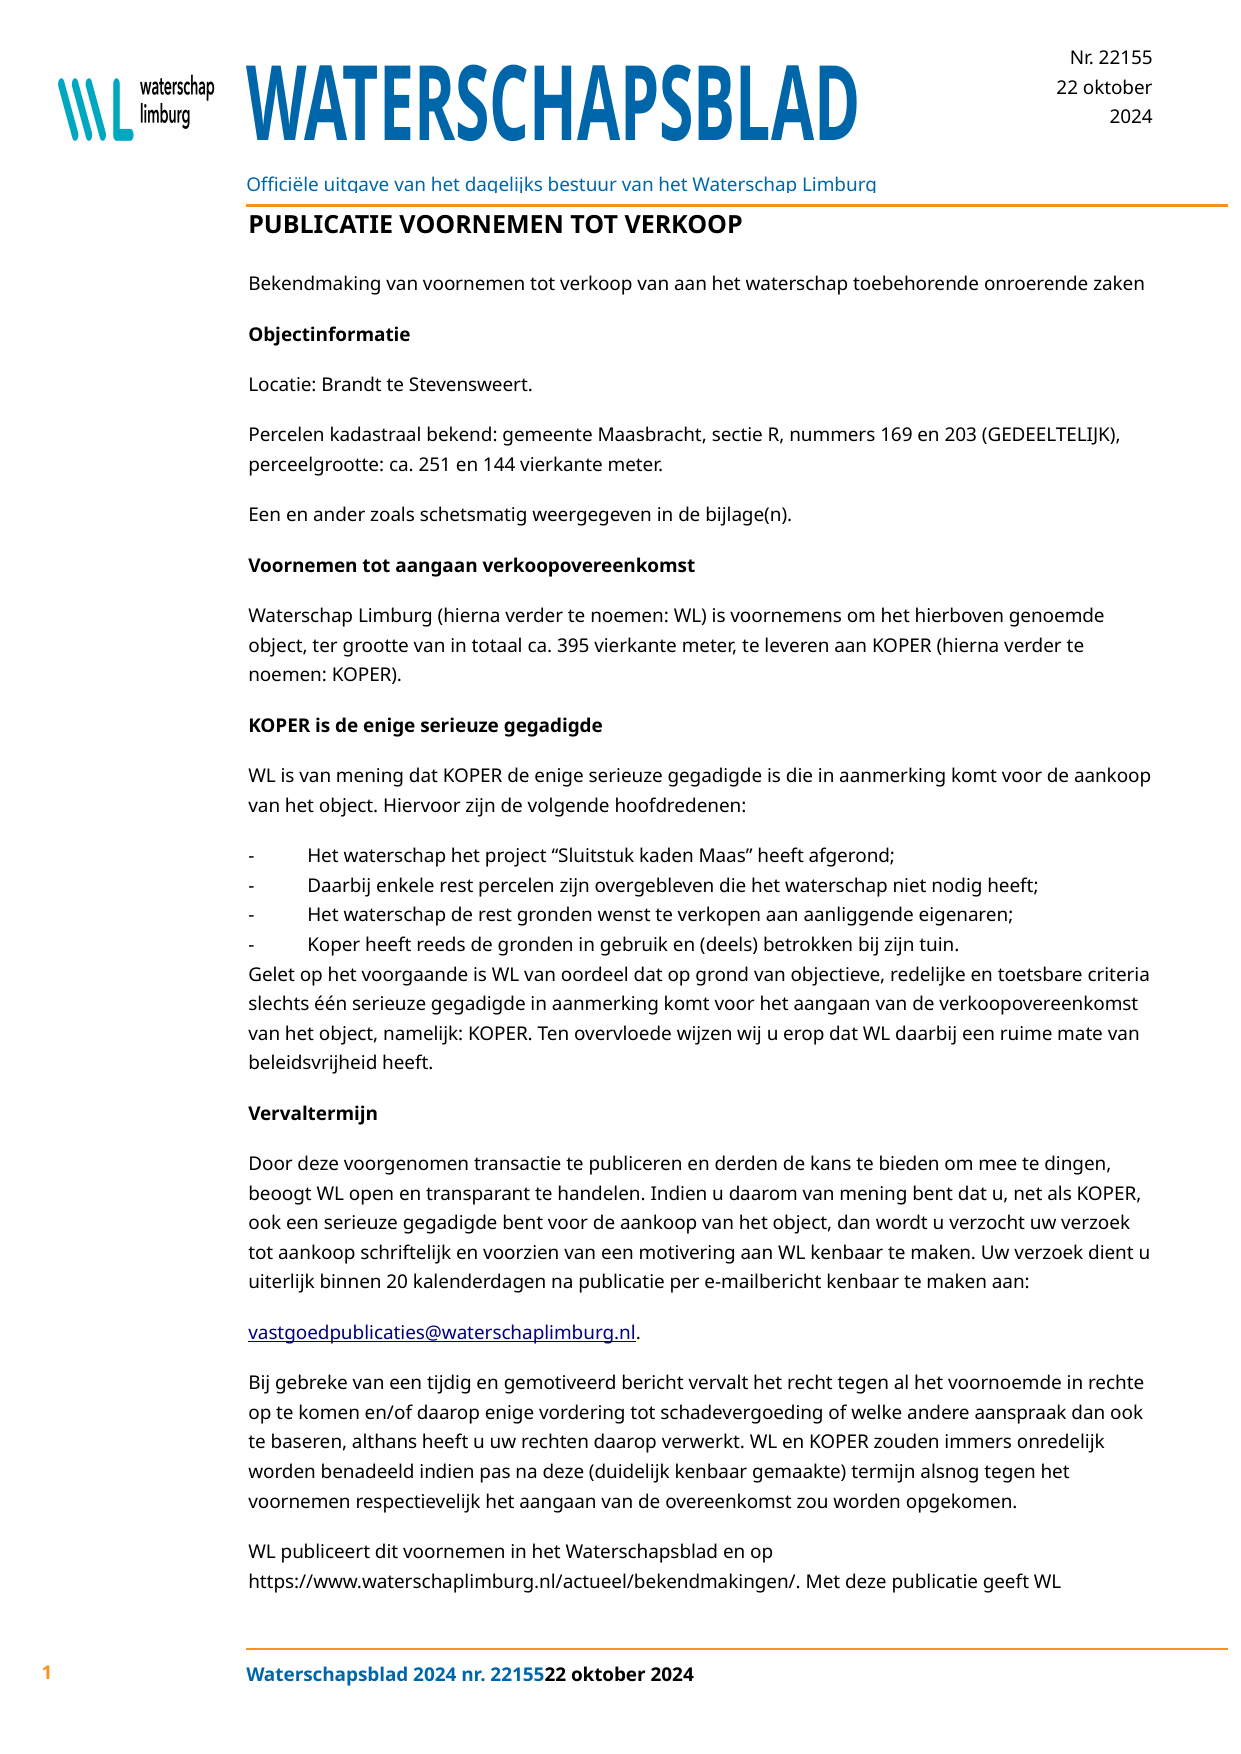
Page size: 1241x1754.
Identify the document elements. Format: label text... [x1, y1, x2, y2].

text WL is van mening dat KOPER de enige serieuze gegadigde is die in aanmerking komt voor de aankoop van het object. Hiervoor zijn de volgende hoofdredenen: [248, 762, 1152, 818]
text Vervaltermijn [248, 1100, 1152, 1126]
text Bekendmaking van voornemen tot verkoop van aan het waterschap toebehorende onroerende zaken [248, 270, 1152, 296]
list Het waterschap het project “Sluitstuk kaden Maas” heeft afgerond; [248, 842, 1152, 868]
picture [41, 47, 231, 172]
text vastgoedpublicaties@waterschaplimburg.nl. [248, 1319, 1152, 1345]
text Objectinformatie [248, 321, 1152, 346]
text Locatie: Brandt te Stevensweert. [248, 371, 1152, 397]
text Percelen kadastraal bekend: gemeente Maasbracht, sectie R, nummers 169 en 203 (GEDEELTELIJK), perceelgrootte: ca. 251 en 144 vierkante meter. [248, 422, 1152, 477]
text Voornemen tot aangaan verkoopovereenkomst [248, 552, 1152, 578]
text WL publiceert dit voornemen in het Waterschapsblad en op https://www.waterschaplimburg.nl/actueel/bekendmakingen/. Met deze publicatie geeft WL [248, 1538, 1152, 1593]
text Gelet op het voorgaande is WL van oordeel dat op grond van objectieve, redelijke en toetsbare criteria slechts één serieuze gegadigde in aanmerking komt voor het aangaan van de verkoopovereenkomst van het object, namelijk: KOPER. Ten overvloede wijzen wij u erop dat WL daarbij een ruime mate van beleidsvrijheid heeft. [248, 961, 1152, 1075]
text PUBLICATIE VOORNEMEN TOT VERKOOP [248, 207, 1152, 241]
list Daarbij enkele rest percelen zijn overgebleven die het waterschap niet nodig heeft; [248, 872, 1152, 898]
list Het waterschap de rest gronden wenst te verkopen aan aanliggende eigenaren; [248, 902, 1152, 927]
text Door deze voorgenomen transactie te publiceren en derden de kans te bieden om mee te dingen, beoogt WL open en transparant te handelen. Indien u daarom van mening bent dat u, net als KOPER, ook een serieuze gegadigde bent voor de aankoop van het object, dan wordt u verzocht uw verzoek tot aankoop schriftelijk en voorzien van een motivering aan WL kenbaar te maken. Uw verzoek dient u uiterlijk binnen 20 kalenderdagen na publicatie per e-mailbericht kenbaar te maken aan: [248, 1150, 1152, 1294]
text Waterschap Limburg (hierna verder te noemen: WL) is voornemens om het hierboven genoemde object, ter grootte van in totaal ca. 395 vierkante meter, te leveren aan KOPER (hierna verder te noemen: KOPER). [248, 602, 1152, 687]
text Een en ander zoals schetsmatig weergegeven in de bijlage(n). [248, 502, 1152, 527]
text KOPER is de enige serieuze gegadigde [248, 712, 1152, 738]
list Koper heeft reeds de gronden in gebruik en (deels) betrokken bij zijn tuin. [248, 931, 1152, 957]
text Bij gebreke van een tijdig en gemotiveerd bericht vervalt het recht tegen al het voornoemde in rechte op te komen en/of daarop enige vordering tot schadevergoeding of welke andere aanspraak dan ook te baseren, althans heeft u uw rechten daarop verwerkt. WL en KOPER zouden immers onredelijk worden benadeeld indien pas na deze (duidelijk kenbaar gemaakte) termijn alsnog tegen het voornemen respectievelijk het aangaan van de overeenkomst zou worden opgekomen. [248, 1369, 1152, 1513]
